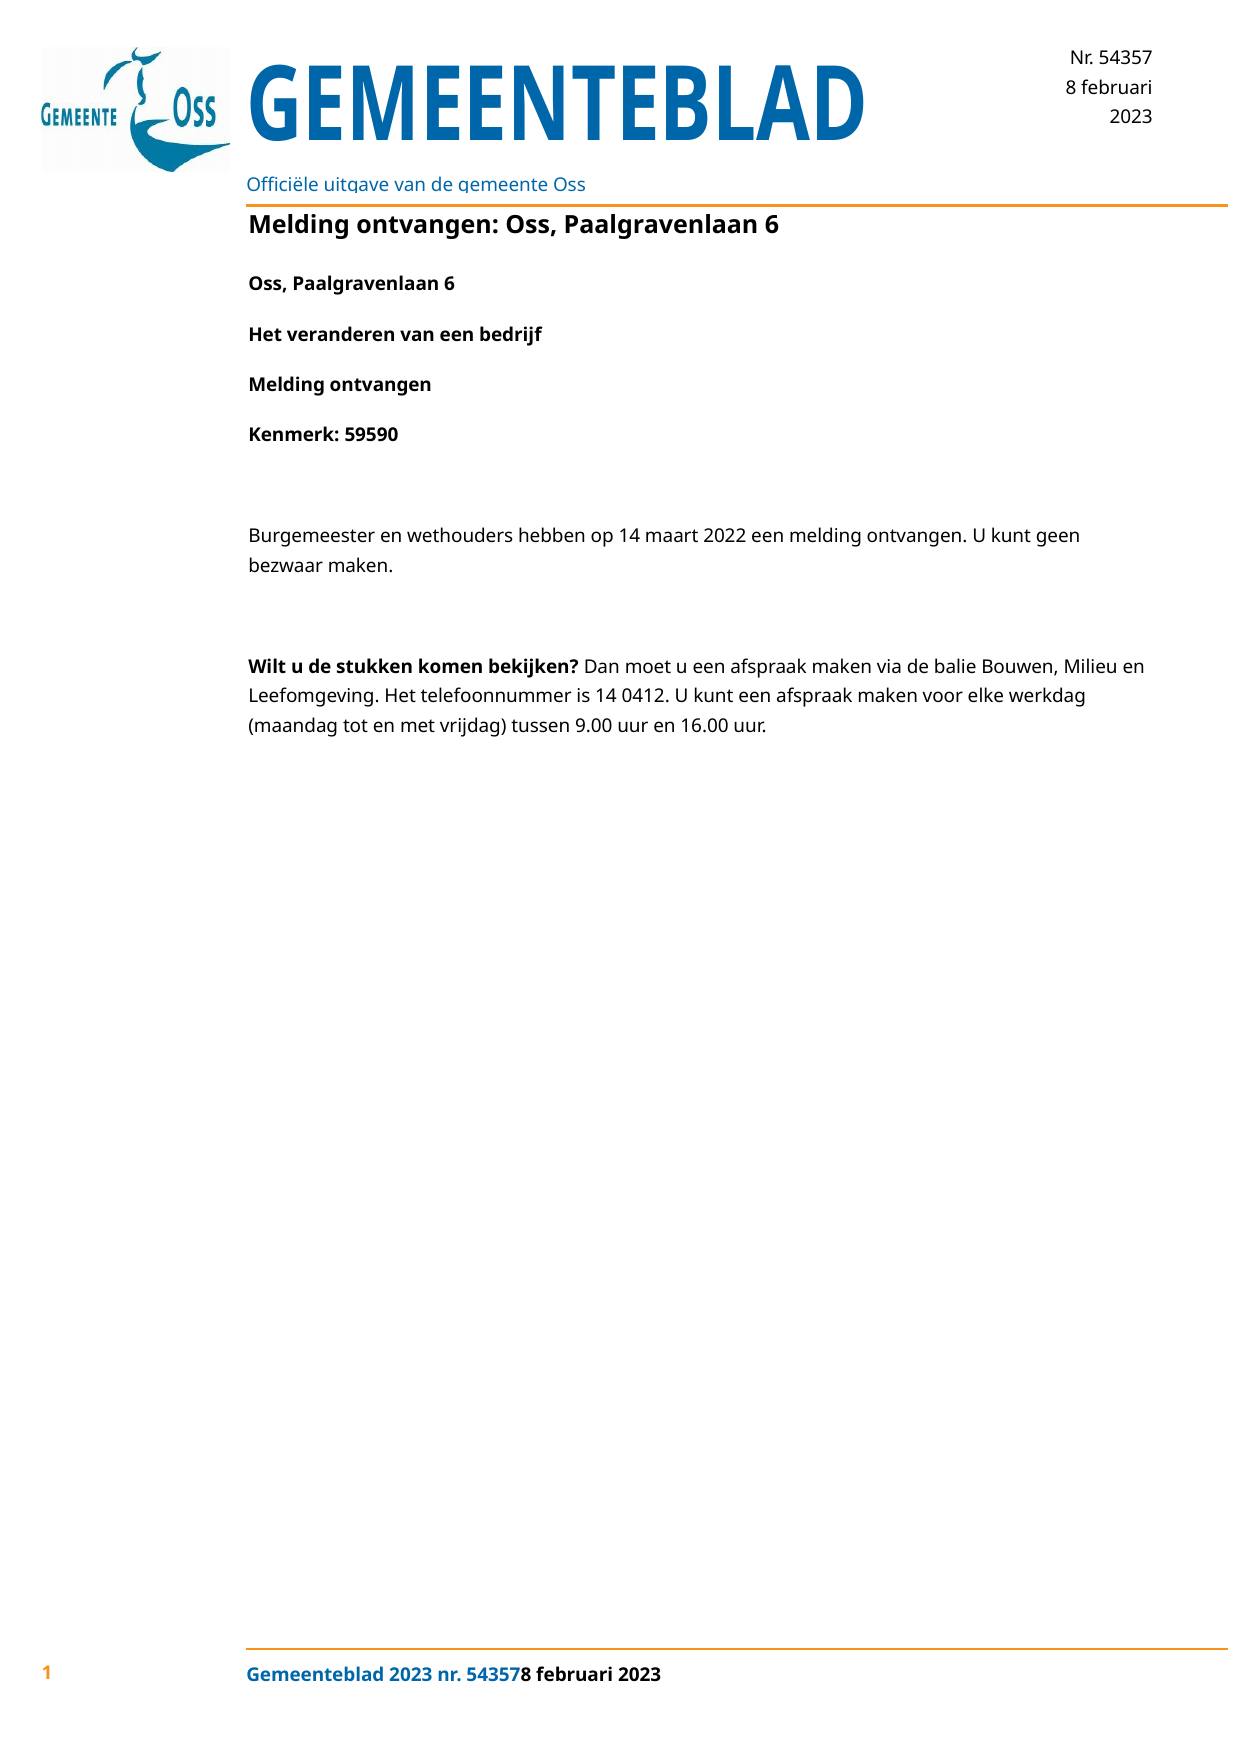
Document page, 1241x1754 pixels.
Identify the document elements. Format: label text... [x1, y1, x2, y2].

picture [41, 47, 231, 172]
text Het veranderen van een bedrijf [248, 321, 1152, 346]
text Melding ontvangen: Oss, Paalgravenlaan 6 [248, 207, 1152, 241]
text Kenmerk: 59590 [248, 422, 1152, 447]
text Melding ontvangen [248, 371, 1152, 397]
text Wilt u de stukken komen bekijken? Dan moet u een afspraak maken via de balie Bouwen, Milieu en Leefomgeving. Het telefoonnummer is 14 0412. U kunt een afspraak maken voor elke werkdag (maandag tot en met vrijdag) tussen 9.00 uur en 16.00 uur. [248, 653, 1152, 738]
text Burgemeester en wethouders hebben op 14 maart 2022 een melding ontvangen. U kunt geen bezwaar maken. [248, 522, 1152, 578]
text Oss, Paalgravenlaan 6 [248, 270, 1152, 296]
